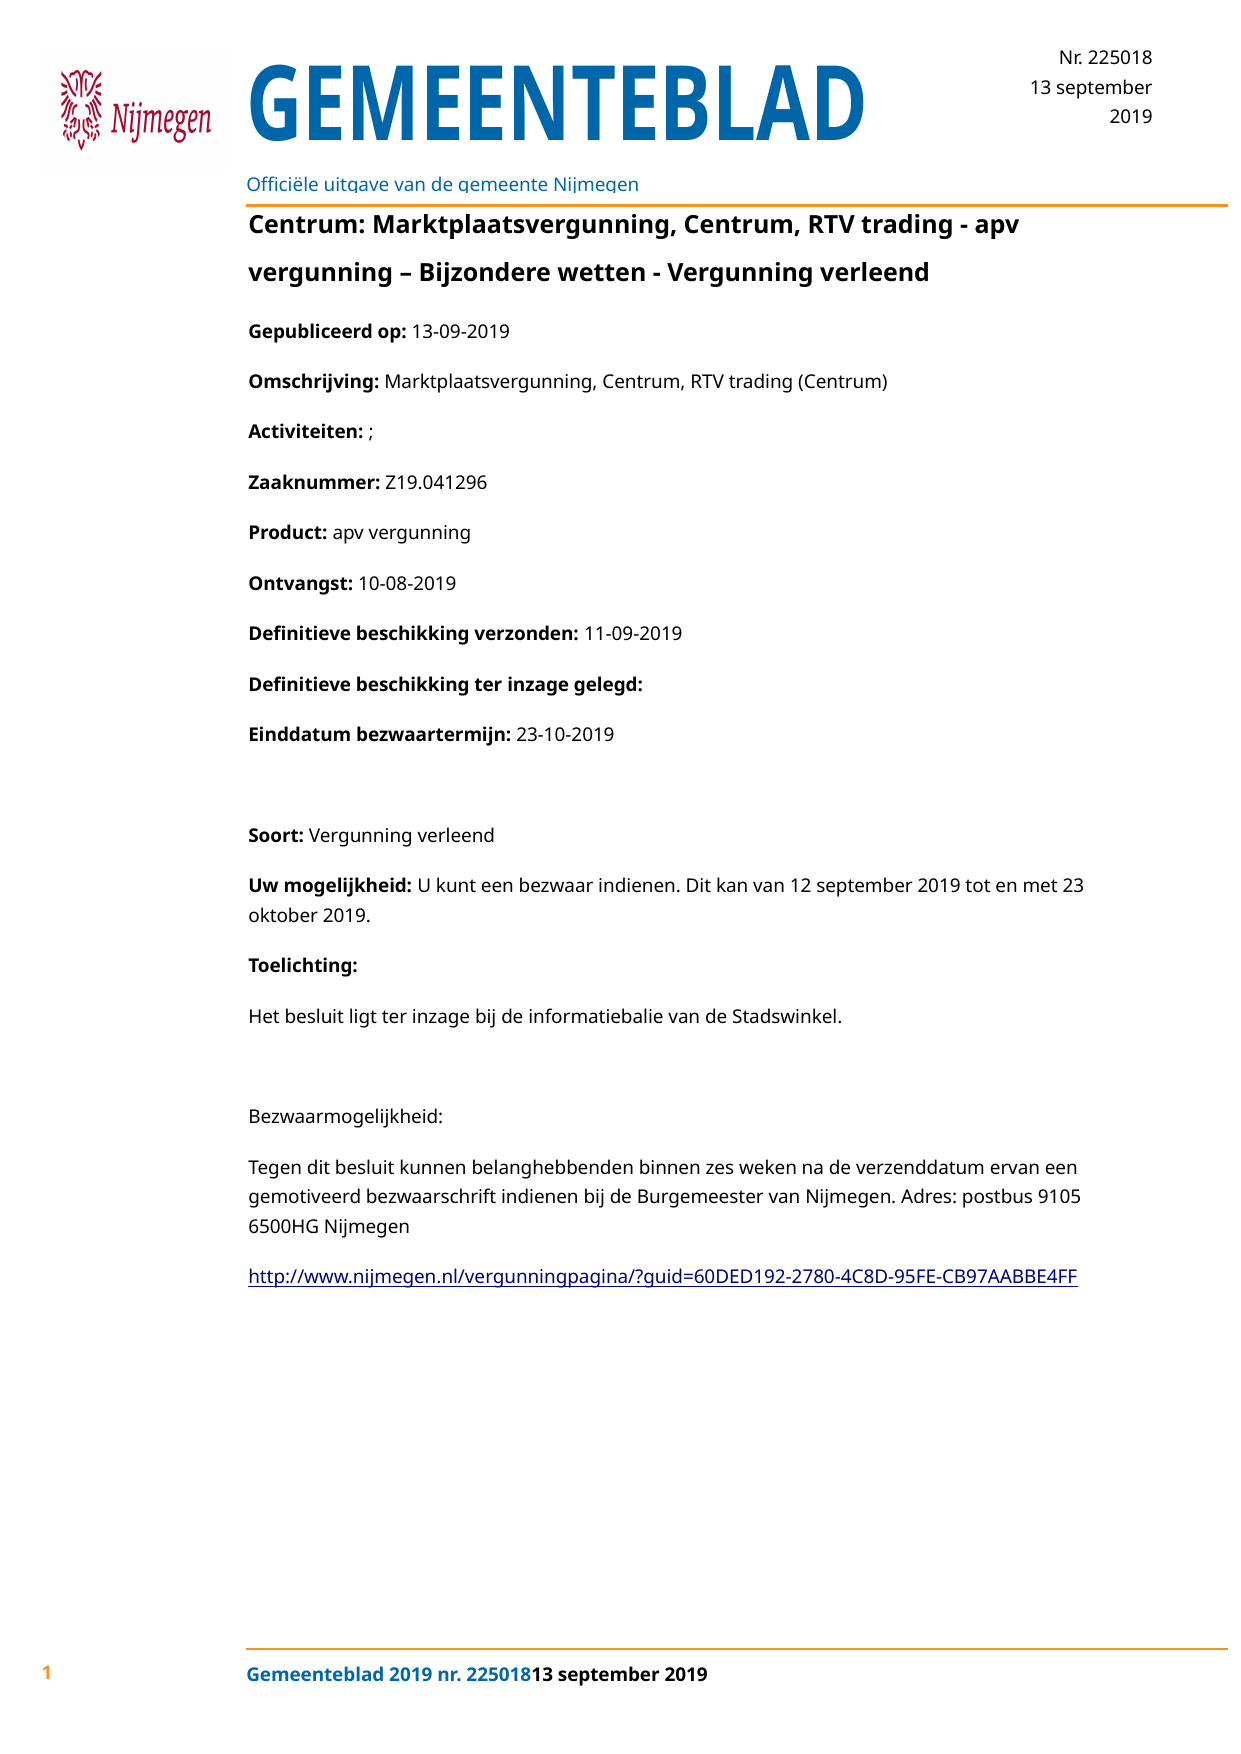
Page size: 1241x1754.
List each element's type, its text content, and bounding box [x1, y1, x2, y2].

text Soort: Vergunning verleend [248, 822, 1152, 848]
text Tegen dit besluit kunnen belanghebbenden binnen zes weken na de verzenddatum ervan een gemotiveerd bezwaarschrift indienen bij de Burgemeester van Nijmegen. Adres: postbus 9105 6500HG Nijmegen [248, 1154, 1152, 1239]
text http://www.nijmegen.nl/vergunningpagina/?guid=60DED192-2780-4C8D-95FE-CB97AABBE4FF [248, 1264, 1152, 1289]
text Einddatum bezwaartermijn: 23-10-2019 [248, 721, 1152, 747]
text Product: apv vergunning [248, 519, 1152, 545]
text Definitieve beschikking verzonden: 11-09-2019 [248, 620, 1152, 646]
picture [41, 47, 231, 172]
text Het besluit ligt ter inzage bij de informatiebalie van de Stadswinkel. [248, 1003, 1152, 1029]
text Ontvangst: 10-08-2019 [248, 570, 1152, 596]
text Zaaknummer: Z19.041296 [248, 469, 1152, 495]
text Bezwaarmogelijkheid: [248, 1104, 1152, 1129]
text Omschrijving: Marktplaatsvergunning, Centrum, RTV trading (Centrum) [248, 368, 1152, 394]
text Toelichting: [248, 952, 1152, 978]
text Centrum: Marktplaatsvergunning, Centrum, RTV trading - apv vergunning – Bijzondere wetten - Vergunning verleend [248, 207, 1152, 288]
text Uw mogelijkheid: U kunt een bezwaar indienen. Dit kan van 12 september 2019 tot en met 23 oktober 2019. [248, 872, 1152, 928]
text Gepubliceerd op: 13-09-2019 [248, 318, 1152, 344]
text Definitieve beschikking ter inzage gelegd: [248, 671, 1152, 697]
text Activiteiten: ; [248, 419, 1152, 444]
